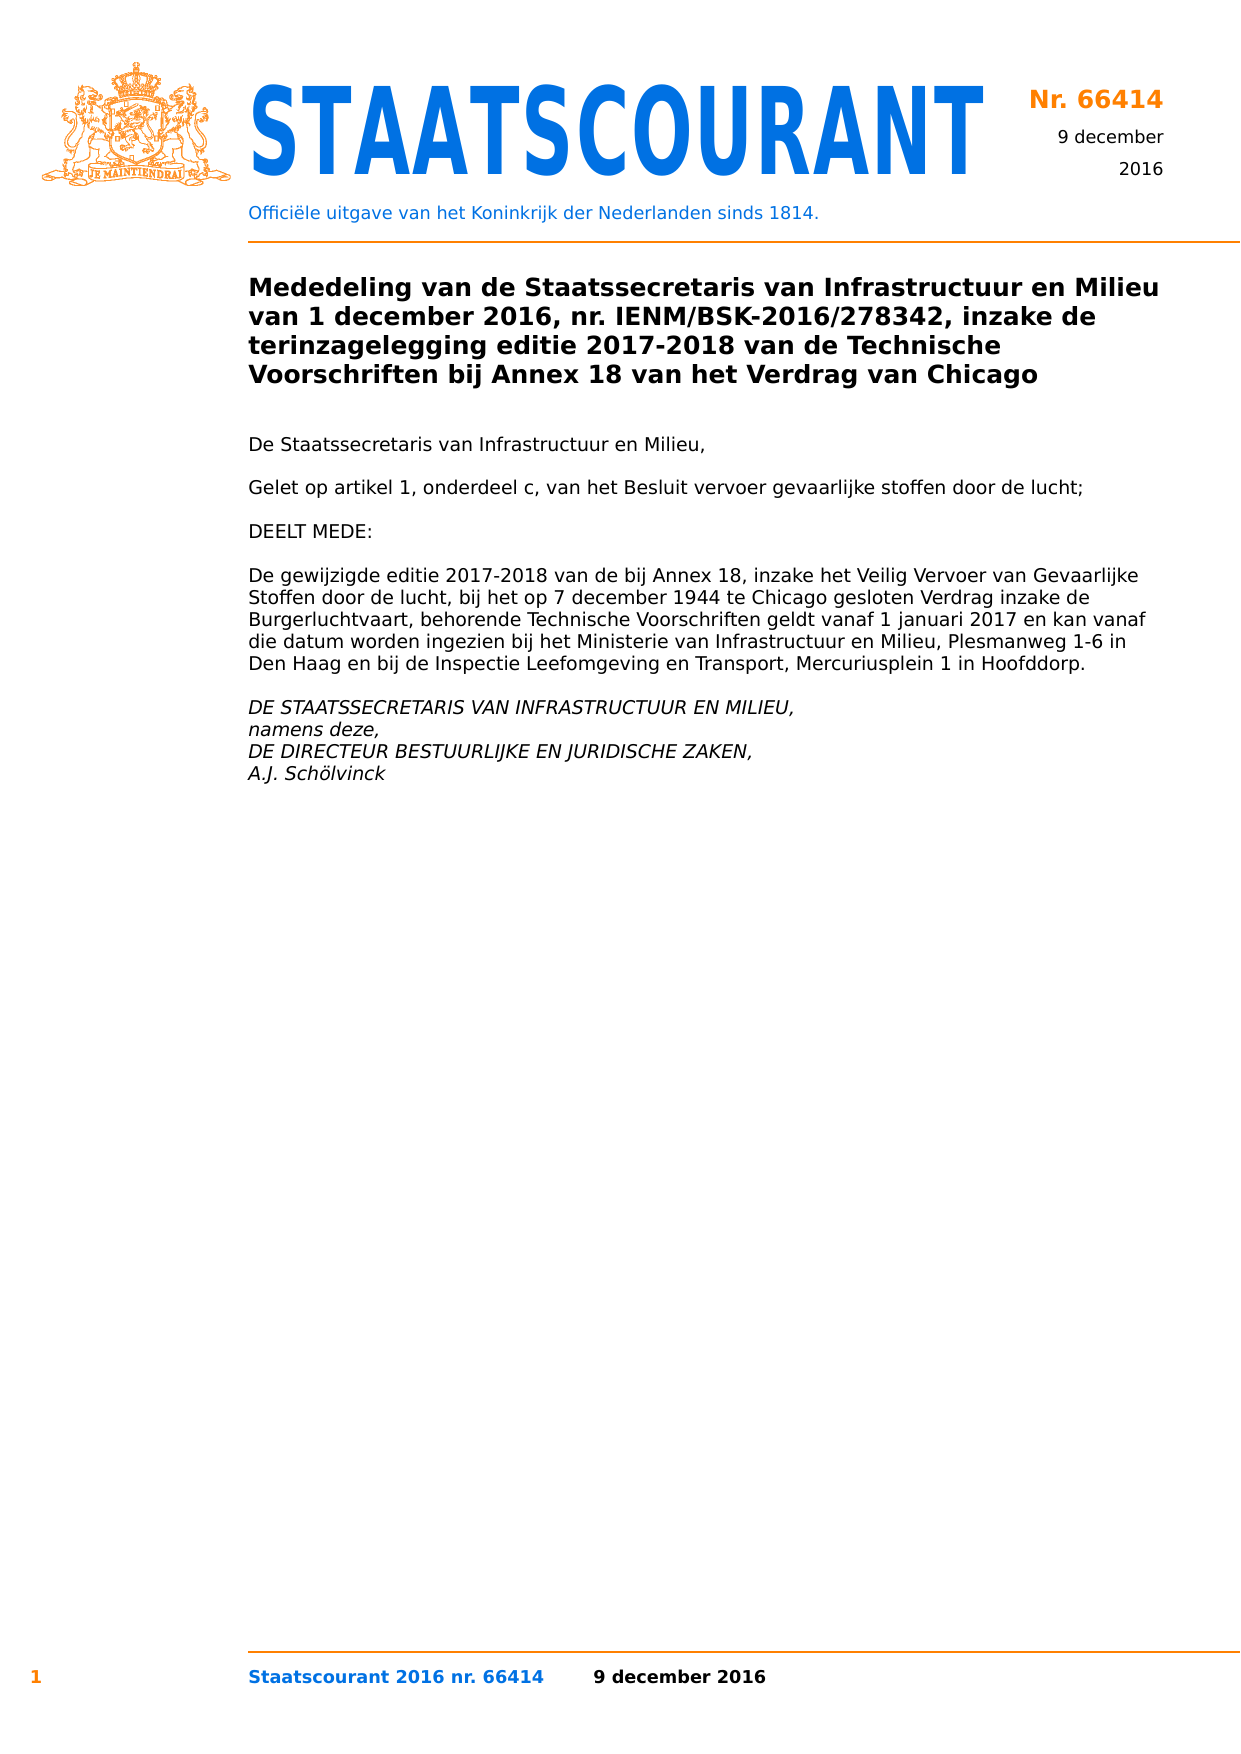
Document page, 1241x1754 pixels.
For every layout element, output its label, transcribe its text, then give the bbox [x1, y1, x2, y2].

table_cell Officiële uitgave van het Koninkrijk der Nederlanden sinds 1814. [248, 203, 1240, 241]
table_header Nr. 66414 [998, 62, 1240, 121]
table_header [25, 62, 248, 241]
text Gelet op artikel 1, onderdeel c, van het Besluit vervoer gevaarlijke stoffen door de lucht; [248, 477, 1163, 499]
text DE STAATSSECRETARIS VAN INFRASTRUCTUUR EN MILIEU, namens deze, DE DIRECTEUR BESTUURLIJKE EN JURIDISCHE ZAKEN, A.J. Schölvinck [248, 697, 1163, 785]
text De gewijzigde editie 2017-2018 van de bij Annex 18, inzake het Veilig Vervoer van Gevaarlijke Stoffen door de lucht, bij het op 7 december 1944 te Chicago gesloten Verdrag inzake de Burgerluchtvaart, behorende Technische Voorschriften geldt vanaf 1 januari 2017 en kan vanaf die datum worden ingezien bij het Ministerie van Infrastructuur en Milieu, Plesmanweg 1-6 in Den Haag en bij de Inspectie Leefomgeving en Transport, Mercuriusplein 1 in Hoofddorp. [248, 565, 1163, 675]
picture [41, 62, 231, 186]
table_header STAATSCOURANT [248, 62, 998, 203]
table_cell 9 december [998, 121, 1240, 153]
subtitle Mededeling van de Staatssecretaris van Infrastructuur en Milieu van 1 december 2016, nr. IENM/BSK-2016/278342, inzake de terinzagelegging editie 2017-2018 van de Technische Voorschriften bij Annex 18 van het Verdrag van Chicago [248, 273, 1163, 390]
text De Staatssecretaris van Infrastructuur en Milieu, [248, 433, 1163, 455]
text DEELT MEDE: [248, 521, 1163, 543]
table_cell 2016 [998, 153, 1240, 203]
